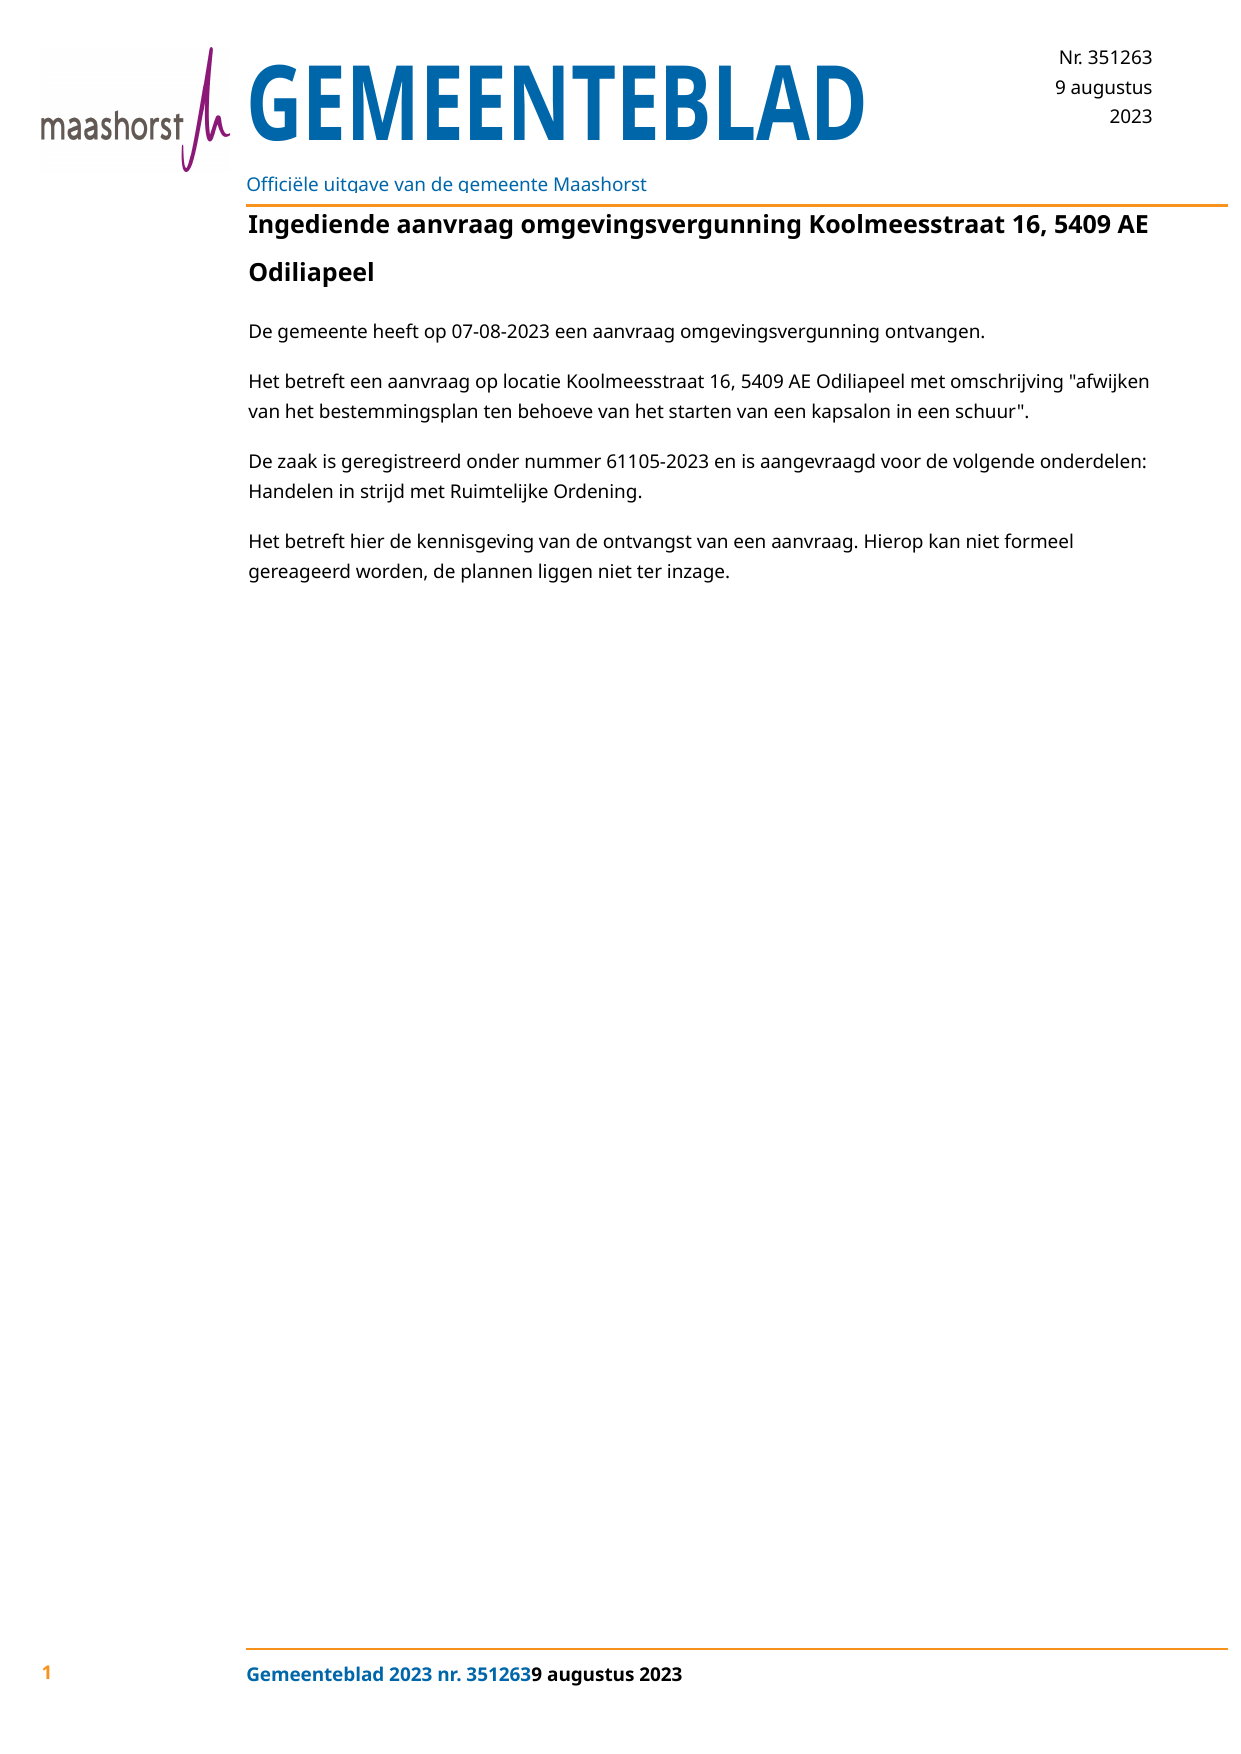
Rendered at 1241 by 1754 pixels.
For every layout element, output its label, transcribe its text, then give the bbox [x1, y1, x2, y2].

text Het betreft een aanvraag op locatie Koolmeesstraat 16, 5409 AE Odiliapeel met omschrijving "afwijken van het bestemmingsplan ten behoeve van het starten van een kapsalon in een schuur". [248, 368, 1152, 424]
text De gemeente heeft op 07-08-2023 een aanvraag omgevingsvergunning ontvangen. [248, 318, 1152, 344]
text Het betreft hier de kennisgeving van de ontvangst van een aanvraag. Hierop kan niet formeel gereageerd worden, de plannen liggen niet ter inzage. [248, 528, 1152, 584]
text Ingediende aanvraag omgevingsvergunning Koolmeesstraat 16, 5409 AE Odiliapeel [248, 207, 1152, 288]
picture [41, 47, 231, 172]
text De zaak is geregistreerd onder nummer 61105-2023 en is aangevraagd voor de volgende onderdelen: Handelen in strijd met Ruimtelijke Ordening. [248, 448, 1152, 504]
